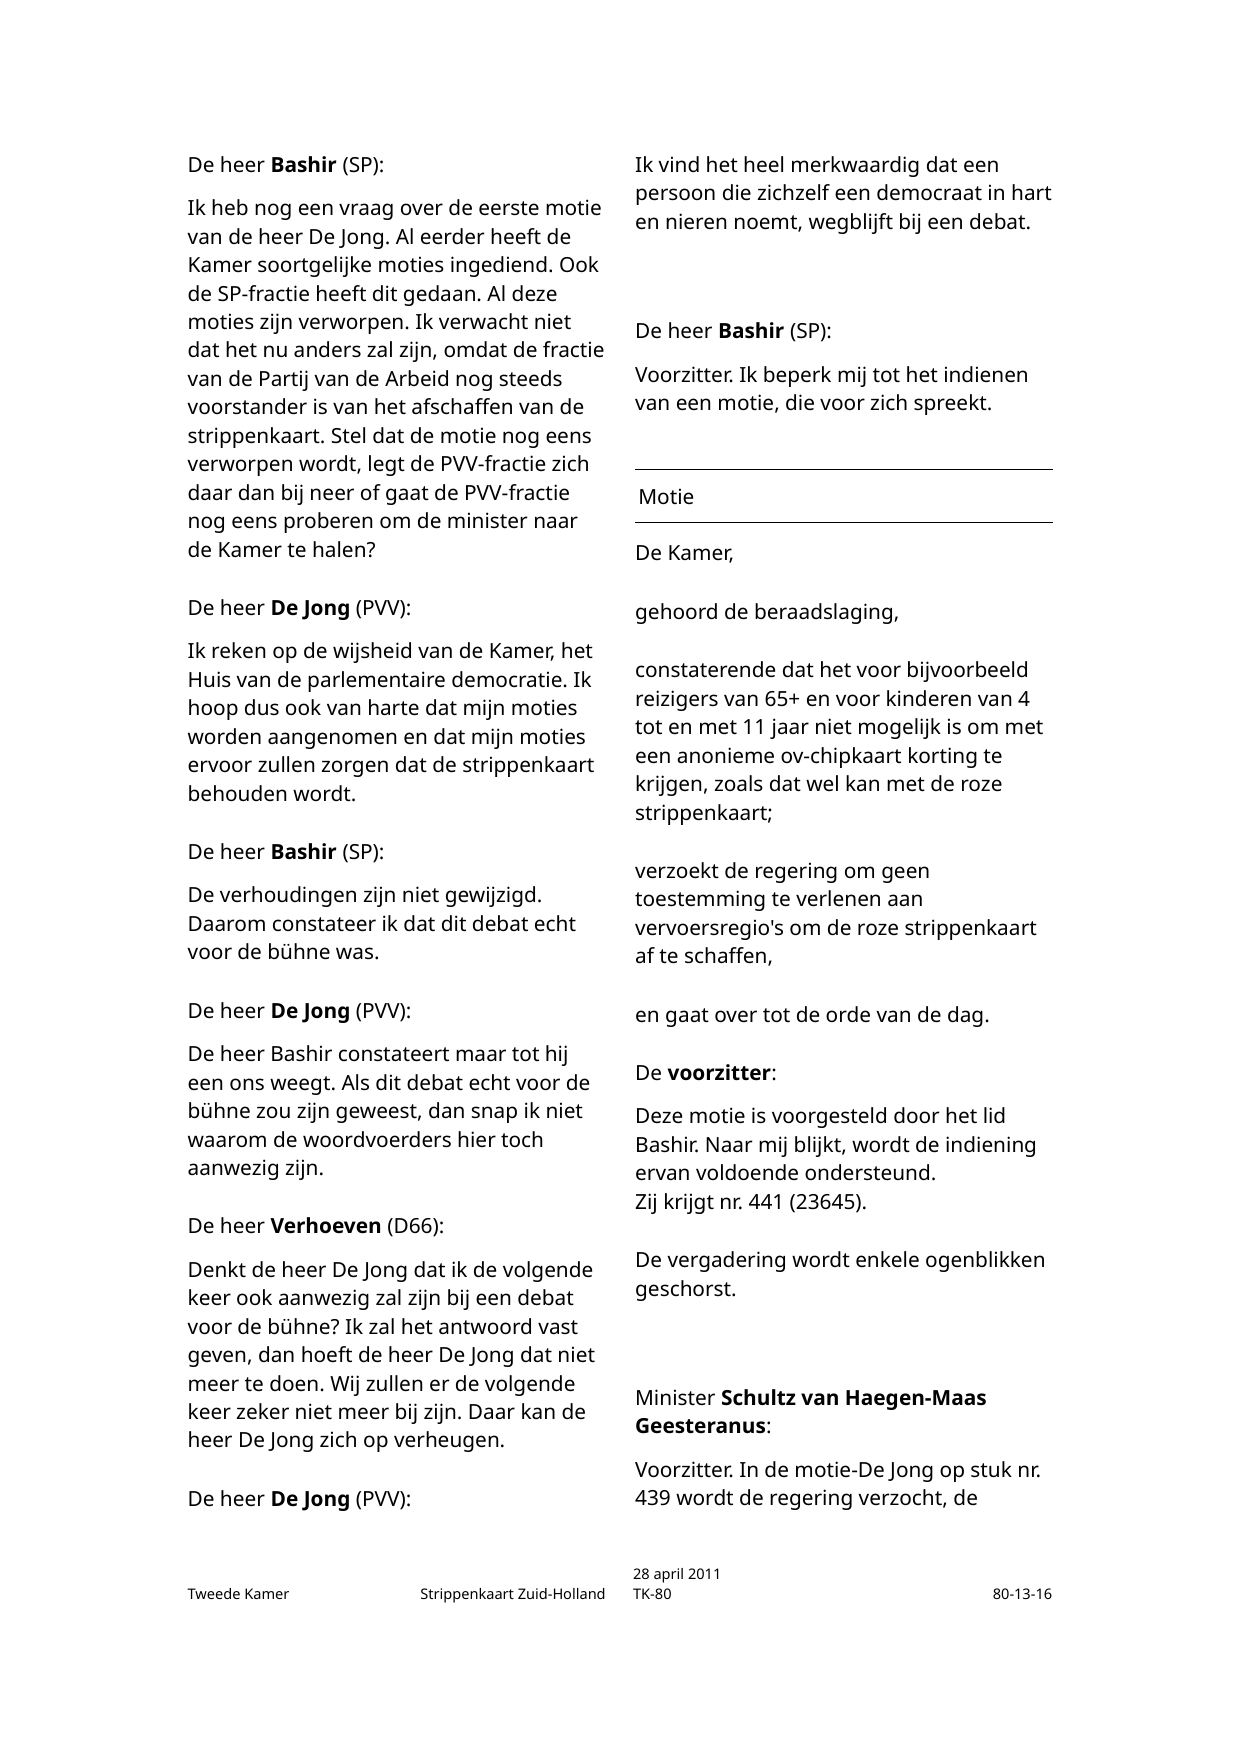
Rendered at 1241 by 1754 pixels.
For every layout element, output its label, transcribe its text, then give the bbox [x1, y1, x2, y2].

text Ik vind het heel merkwaardig dat een persoon die zichzelf een democraat in hart en nieren noemt, wegblijft bij een debat. [635, 150, 1053, 235]
text De vergadering wordt enkele ogenblikken geschorst. [635, 1245, 1053, 1302]
text De heer De Jong (PVV): [187, 1484, 605, 1512]
text Denkt de heer De Jong dat ik de volgende keer ook aanwezig zal zijn bij een debat voor de bühne? Ik zal het antwoord vast geven, dan hoeft de heer De Jong dat niet meer te doen. Wij zullen er de volgende keer zeker niet meer bij zijn. Daar kan de heer De Jong zich op verheugen. [187, 1255, 605, 1454]
text Ik reken op de wijsheid van de Kamer, het Huis van de parlementaire democratie. Ik hoop dus ook van harte dat mijn moties worden aangenomen en dat mijn moties ervoor zullen zorgen dat de strippenkaart behouden wordt. [187, 637, 605, 807]
text en gaat over tot de orde van de dag. [635, 1000, 1053, 1028]
text De heer Verhoeven (D66): [187, 1212, 605, 1240]
text De heer De Jong (PVV): [187, 593, 605, 622]
text Voorzitter. Ik beperk mij tot het indienen van een motie, die voor zich spreekt. [635, 360, 1053, 417]
text De voorzitter: [635, 1058, 1053, 1087]
text verzoekt de regering om geen toestemming te verlenen aan vervoersregio's om de roze strippenkaart af te schaffen, [635, 856, 1053, 970]
text De heer Bashir constateert maar tot hij een ons weegt. Als dit debat echt voor de bühne zou zijn geweest, dan snap ik niet waarom de woordvoerders hier toch aanwezig zijn. [187, 1039, 605, 1182]
text De heer Bashir (SP): [635, 316, 1053, 345]
text constaterende dat het voor bijvoorbeeld reizigers van 65+ en voor kinderen van 4 tot en met 11 jaar niet mogelijk is om met een anonieme ov-chipkaart korting te krijgen, zoals dat wel kan met de roze strippenkaart; [635, 655, 1053, 826]
subtitle Motie [635, 470, 1053, 522]
text De verhoudingen zijn niet gewijzigd. Daarom constateer ik dat dit debat echt voor de bühne was. [187, 881, 605, 966]
text gehoord de beraadslaging, [635, 597, 1053, 625]
text  [635, 265, 1053, 294]
text Voorzitter. In de motie-De Jong op stuk nr. 439 wordt de regering verzocht, de [635, 1455, 1053, 1512]
text Ik heb nog een vraag over de eerste motie van de heer De Jong. Al eerder heeft de Kamer soortgelijke moties ingediend. Ook de SP-fractie heeft dit gedaan. Al deze moties zijn verworpen. Ik verwacht niet dat het nu anders zal zijn, omdat de fractie van de Partij van de Arbeid nog steeds voorstander is van het afschaffen van de strippenkaart. Stel dat de motie nog eens verworpen wordt, legt de PVV-fractie zich daar dan bij neer of gaat de PVV-fractie nog eens proberen om de minister naar de Kamer te halen? [187, 193, 605, 563]
text De heer Bashir (SP): [187, 837, 605, 866]
text Minister Schultz van Haegen-Maas Geesteranus: [635, 1383, 1053, 1440]
text Zij krijgt nr. 441 (23645). [635, 1187, 1053, 1215]
text  [635, 1332, 1053, 1361]
text Deze motie is voorgesteld door het lid Bashir. Naar mij blijkt, wordt de indiening ervan voldoende ondersteund. [635, 1102, 1053, 1187]
text De Kamer, [635, 538, 1053, 567]
text De heer De Jong (PVV): [187, 996, 605, 1024]
text De heer Bashir (SP): [187, 150, 605, 178]
